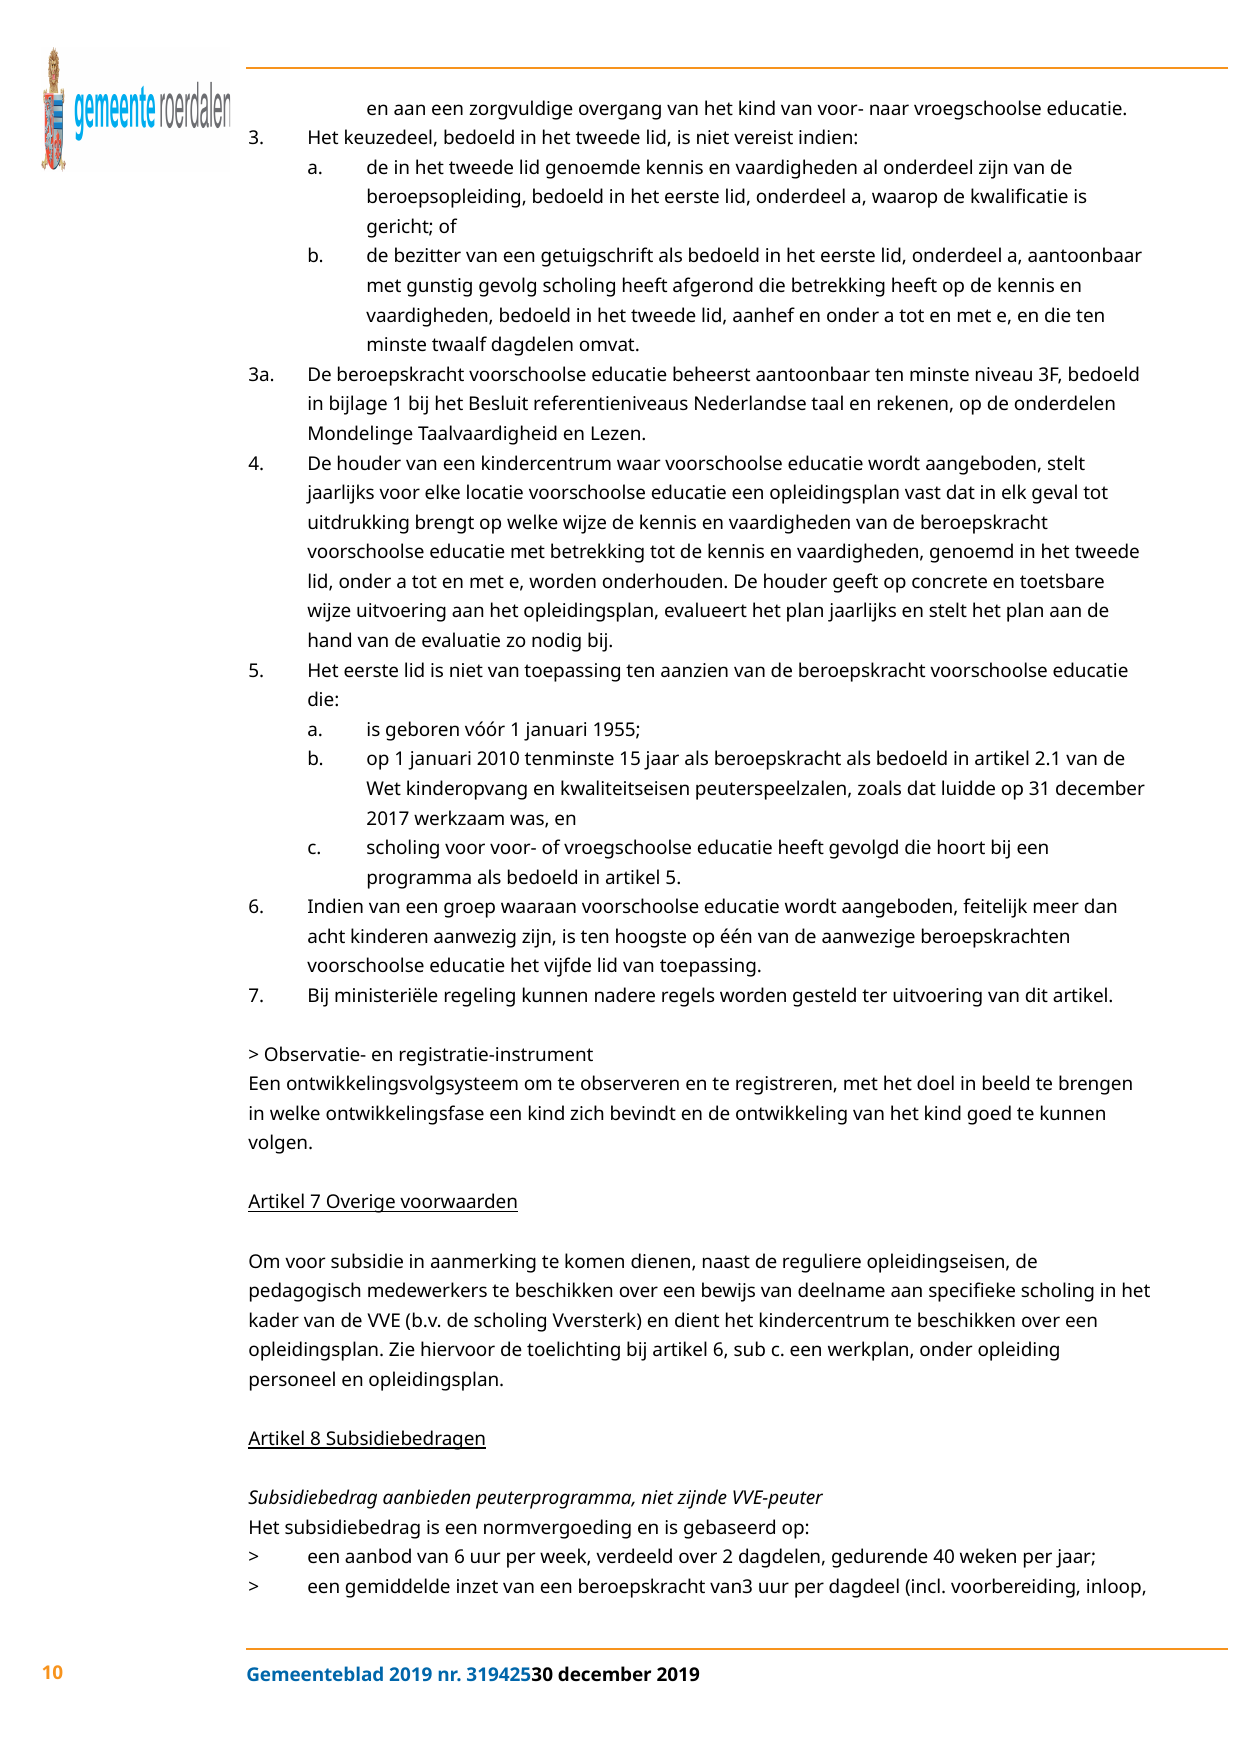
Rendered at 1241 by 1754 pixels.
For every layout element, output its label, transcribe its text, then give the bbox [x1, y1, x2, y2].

text Subsidiebedrag aanbieden peuterprogramma, niet zijnde VVE-peuter [248, 1484, 1152, 1510]
list een aanbod van 6 uur per week, verdeeld over 2 dagdelen, gedurende 40 weken per jaar; [248, 1544, 1152, 1569]
list een gemiddelde inzet van een beroepskracht van3 uur per dagdeel (incl. voorbereiding, inloop, [248, 1573, 1152, 1599]
text Een ontwikkelingsvolgsysteem om te observeren en te registreren, met het doel in beeld te brengen in welke ontwikkelingsfase een kind zich bevindt en de ontwikkeling van het kind goed te kunnen volgen. [248, 1070, 1152, 1155]
picture [41, 47, 231, 172]
text Het subsidiebedrag is een normvergoeding en is gebaseerd op: [248, 1514, 1152, 1540]
text Artikel 8 Subsidiebedragen [248, 1425, 1152, 1451]
text > Observatie- en registratie-instrument [248, 1041, 1152, 1067]
text Om voor subsidie in aanmerking te komen dienen, naast de reguliere opleidingseisen, de pedagogisch medewerkers te beschikken over een bewijs van deelname aan specifieke scholing in het kader van de VVE (b.v. de scholing Vversterk) en dient het kindercentrum te beschikken over een opleidingsplan. Zie hiervoor de toelichting bij artikel 6, sub c. een werkplan, onder opleiding personeel en opleidingsplan. [248, 1248, 1152, 1392]
text Artikel 7 Overige voorwaarden [248, 1189, 1152, 1214]
table_header en aan een zorgvuldige overgang van het kind van voor- naar vroegschoolse educatie. Het keuzedeel, bedoeld in het tweede lid, is niet vereist indien: de in het tweede lid genoemde kennis en vaardigheden al onderdeel zijn van de beroepsopleiding, bedoeld in het eerste lid, onderdeel a, waarop de kwalificatie is gericht; of de bezitter van een getuigschrift als bedoeld in het eerste lid, onderdeel a, aantoonbaar met gunstig gevolg scholing heeft afgerond die betrekking heeft op de kennis en vaardigheden, bedoeld in het tweede lid, aanhef en onder a tot en met e, en die ten minste twaalf dagdelen omvat. De beroepskracht voorschoolse educatie beheerst aantoonbaar ten minste niveau 3F, bedoeld in bijlage 1 bij het Besluit referentieniveaus Nederlandse taal en rekenen, op de onderdelen Mondelinge Taalvaardigheid en Lezen. De houder van een kindercentrum waar voorschoolse educatie wordt aangeboden, stelt jaarlijks voor elke locatie voorschoolse educatie een opleidingsplan vast dat in elk geval tot uitdrukking brengt op welke wijze de kennis en vaardigheden van de beroepskracht voorschoolse educatie met betrekking tot de kennis en vaardigheden, genoemd in het tweede lid, onder a tot en met e, worden onderhouden. De houder geeft op concrete en toetsbare wijze uitvoering aan het opleidingsplan, evalueert het plan jaarlijks en stelt het plan aan de hand van de evaluatie zo nodig bij. Het eerste lid is niet van toepassing ten aanzien van de beroepskracht voorschoolse educatie die: is geboren vóór 1 januari 1955; op 1 januari 2010 tenminste 15 jaar als beroepskracht als bedoeld in artikel 2.1 van de Wet kinderopvang en kwaliteitseisen peuterspeelzalen, zoals dat luidde op 31 december 2017 werkzaam was, en scholing voor voor- of vroegschoolse educatie heeft gevolgd die hoort bij een programma als bedoeld in artikel 5. Indien van een groep waaraan voorschoolse educatie wordt aangeboden, feitelijk meer dan acht kinderen aanwezig zijn, is ten hoogste op één van de aanwezige beroepskrachten voorschoolse educatie het vijfde lid van toepassing. Bij ministeriële regeling kunnen nadere regels worden gesteld ter uitvoering van dit artikel. [248, 95, 1152, 1008]
